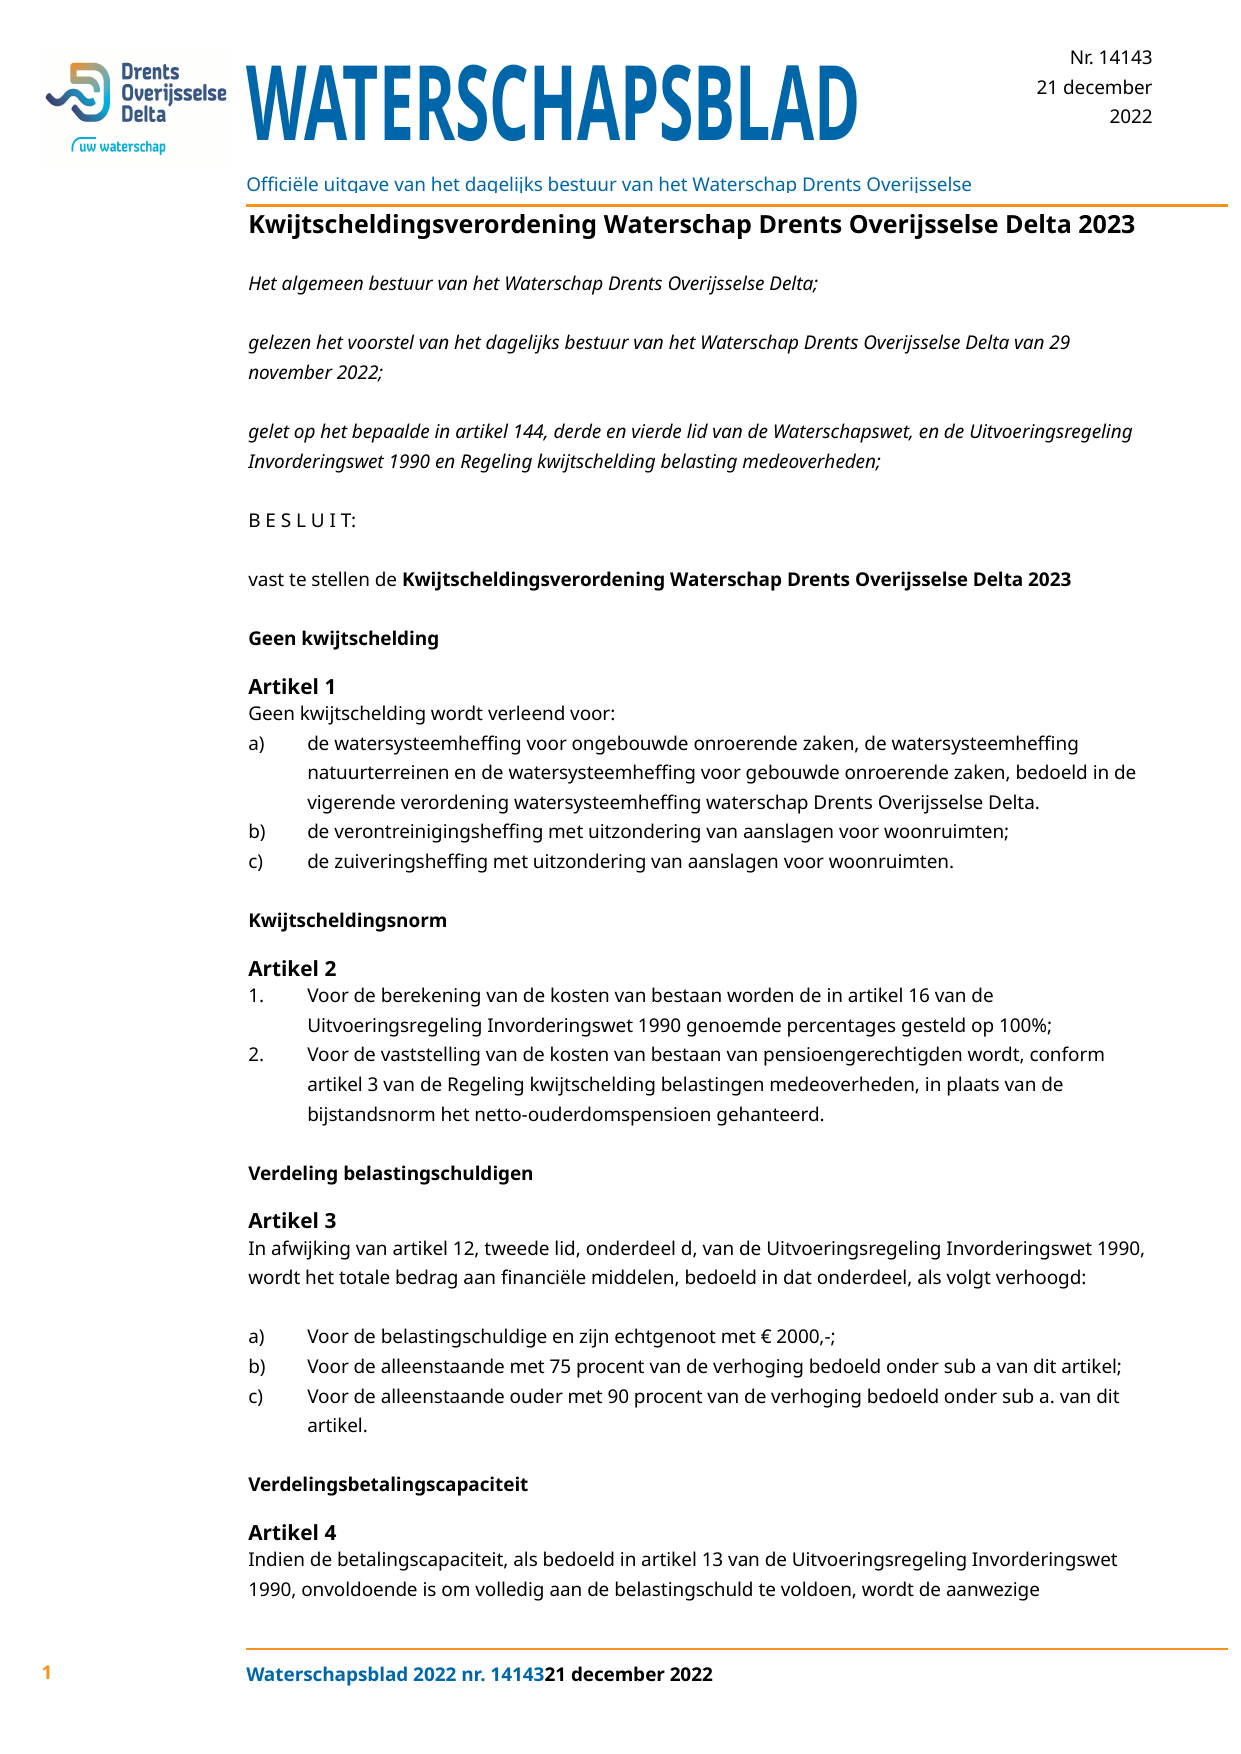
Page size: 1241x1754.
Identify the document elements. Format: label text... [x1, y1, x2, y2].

picture [41, 47, 231, 172]
list de watersysteemheffing voor ongebouwde onroerende zaken, de watersysteemheffing natuurterreinen en de watersysteemheffing voor gebouwde onroerende zaken, bedoeld in de vigerende verordening watersysteemheffing waterschap Drents Overijsselse Delta. [248, 730, 1152, 815]
text B E S L U I T: [248, 507, 1152, 533]
list Voor de belastingschuldige en zijn echtgenoot met € 2000,-; [248, 1324, 1152, 1349]
text Kwijtscheldingsverordening Waterschap Drents Overijsselse Delta 2023 [248, 207, 1152, 241]
list Voor de alleenstaande ouder met 90 procent van de verhoging bedoeld onder sub a. van dit artikel. [248, 1383, 1152, 1438]
text Kwijtscheldingsnorm [248, 907, 1152, 933]
text Geen kwijtschelding [248, 625, 1152, 651]
text Artikel 1 [248, 672, 1152, 700]
text gelet op het bepaalde in artikel 144, derde en vierde lid van de Waterschapswet, en de Uitvoeringsregeling Invorderingswet 1990 en Regeling kwijtschelding belasting medeoverheden; [248, 418, 1152, 473]
text Indien de betalingscapaciteit, als bedoeld in artikel 13 van de Uitvoeringsregeling Invorderingswet 1990, onvoldoende is om volledig aan de belastingschuld te voldoen, wordt de aanwezige [248, 1547, 1152, 1602]
text Verdelingsbetalingscapaciteit [248, 1472, 1152, 1497]
text Het algemeen bestuur van het Waterschap Drents Overijsselse Delta; [248, 270, 1152, 296]
text vast te stellen de Kwijtscheldingsverordening Waterschap Drents Overijsselse Delta 2023 [248, 566, 1152, 592]
text In afwijking van artikel 12, tweede lid, onderdeel d, van de Uitvoeringsregeling Invorderingswet 1990, wordt het totale bedrag aan financiële middelen, bedoeld in dat onderdeel, als volgt verhoogd: [248, 1235, 1152, 1290]
text Geen kwijtschelding wordt verleend voor: [248, 700, 1152, 726]
text Verdeling belastingschuldigen [248, 1160, 1152, 1186]
list Voor de berekening van de kosten van bestaan worden de in artikel 16 van de Uitvoeringsregeling Invorderingswet 1990 genoemde percentages gesteld op 100%; [248, 982, 1152, 1038]
text Artikel 2 [248, 954, 1152, 982]
list de zuiveringsheffing met uitzondering van aanslagen voor woonruimten. [248, 848, 1152, 874]
text gelezen het voorstel van het dagelijks bestuur van het Waterschap Drents Overijsselse Delta van 29 november 2022; [248, 329, 1152, 385]
list Voor de vaststelling van de kosten van bestaan van pensioengerechtigden wordt, conform artikel 3 van de Regeling kwijtschelding belastingen medeoverheden, in plaats van de bijstandsnorm het netto-ouderdomspensioen gehanteerd. [248, 1042, 1152, 1126]
list Voor de alleenstaande met 75 procent van de verhoging bedoeld onder sub a van dit artikel; [248, 1353, 1152, 1379]
list de verontreinigingsheffing met uitzondering van aanslagen voor woonruimten; [248, 819, 1152, 844]
text Artikel 3 [248, 1206, 1152, 1235]
text Artikel 4 [248, 1518, 1152, 1547]
